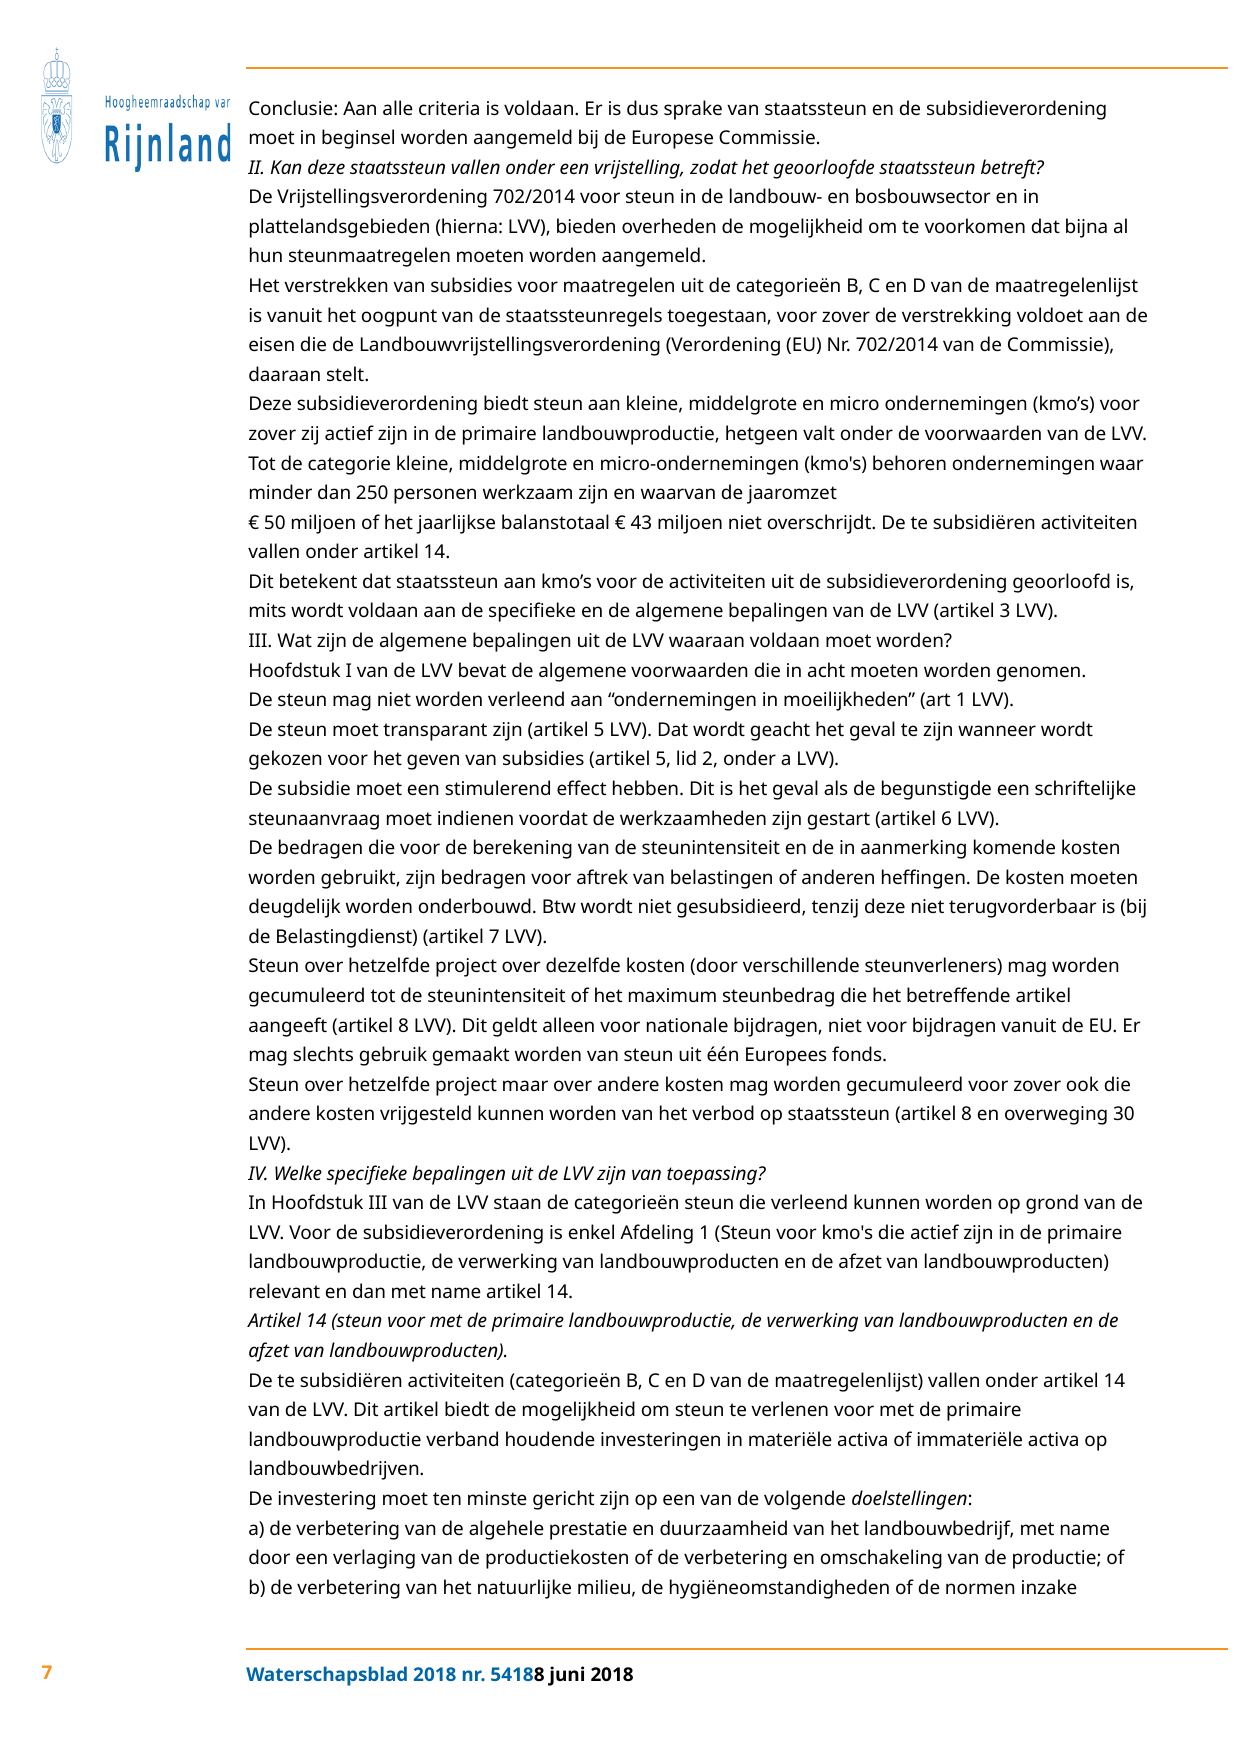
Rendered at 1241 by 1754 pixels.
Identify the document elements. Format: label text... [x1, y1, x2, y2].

picture [41, 47, 231, 172]
text Dit betekent dat staatssteun aan kmo’s voor de activiteiten uit de subsidieverordening geoorloofd is, mits wordt voldaan aan de specifieke en de algemene bepalingen van de LVV (artikel 3 LVV). [248, 568, 1152, 623]
text De steun mag niet worden verleend aan “ondernemingen in moeilijkheden” (art 1 LVV). [248, 686, 1152, 712]
text € 50 miljoen of het jaarlijkse balanstotaal € 43 miljoen niet overschrijdt. De te subsidiëren activiteiten vallen onder artikel 14. [248, 509, 1152, 564]
text III. Wat zijn de algemene bepalingen uit de LVV waaraan voldaan moet worden? [248, 627, 1152, 653]
text II. Kan deze staatssteun vallen onder een vrijstelling, zodat het geoorloofde staatssteun betreft? [248, 154, 1152, 180]
text Conclusie: Aan alle criteria is voldaan. Er is dus sprake van staatssteun en de subsidieverordening moet in beginsel worden aangemeld bij de Europese Commissie. [248, 95, 1152, 150]
text IV. Welke specifieke bepalingen uit de LVV zijn van toepassing? [248, 1160, 1152, 1186]
text Steun over hetzelfde project over dezelfde kosten (door verschillende steunverleners) mag worden gecumuleerd tot de steunintensiteit of het maximum steunbedrag die het betreffende artikel aangeeft (artikel 8 LVV). Dit geldt alleen voor nationale bijdragen, niet voor bijdragen vanuit de EU. Er mag slechts gebruik gemaakt worden van steun uit één Europees fonds. [248, 953, 1152, 1067]
text De bedragen die voor de berekening van de steunintensiteit en de in aanmerking komende kosten worden gebruikt, zijn bedragen voor aftrek van belastingen of anderen heffingen. De kosten moeten deugdelijk worden onderbouwd. Btw wordt niet gesubsidieerd, tenzij deze niet terugvorderbaar is (bij de Belastingdienst) (artikel 7 LVV). [248, 834, 1152, 949]
text De investering moet ten minste gericht zijn op een van de volgende doelstellingen: [248, 1485, 1152, 1511]
text De subsidie moet een stimulerend effect hebben. Dit is het geval als de begunstigde een schriftelijke steunaanvraag moet indienen voordat de werkzaamheden zijn gestart (artikel 6 LVV). [248, 775, 1152, 831]
text De Vrijstellingsverordening 702/2014 voor steun in de landbouw- en bosbouwsector en in plattelandsgebieden (hierna: LVV), bieden overheden de mogelijkheid om te voorkomen dat bijna al hun steunmaatregelen moeten worden aangemeld. [248, 183, 1152, 268]
text a) de verbetering van de algehele prestatie en duurzaamheid van het landbouwbedrijf, met name door een verlaging van de productiekosten of de verbetering en omschakeling van de productie; of [248, 1515, 1152, 1570]
text Artikel 14 (steun voor met de primaire landbouwproductie, de verwerking van landbouwproducten en de afzet van landbouwproducten). [248, 1308, 1152, 1363]
text De steun moet transparant zijn (artikel 5 LVV). Dat wordt geacht het geval te zijn wanneer wordt gekozen voor het geven van subsidies (artikel 5, lid 2, onder a LVV). [248, 716, 1152, 771]
text Deze subsidieverordening biedt steun aan kleine, middelgrote en micro ondernemingen (kmo’s) voor zover zij actief zijn in de primaire landbouwproductie, hetgeen valt onder de voorwaarden van de LVV. [248, 391, 1152, 446]
text Hoofdstuk I van de LVV bevat de algemene voorwaarden die in acht moeten worden genomen. [248, 657, 1152, 683]
text Het verstrekken van subsidies voor maatregelen uit de categorieën B, C en D van de maatregelenlijst is vanuit het oogpunt van de staatssteunregels toegestaan, voor zover de verstrekking voldoet aan de eisen die de Landbouwvrijstellingsverordening (Verordening (EU) Nr. 702/2014 van de Commissie), daaraan stelt. [248, 272, 1152, 387]
text Tot de categorie kleine, middelgrote en micro-ondernemingen (kmo's) behoren ondernemingen waar minder dan 250 personen werkzaam zijn en waarvan de jaaromzet [248, 450, 1152, 505]
text In Hoofdstuk III van de LVV staan de categorieën steun die verleend kunnen worden op grond van de LVV. Voor de subsidieverordening is enkel Afdeling 1 (Steun voor kmo's die actief zijn in de primaire landbouwproductie, de verwerking van landbouwproducten en de afzet van landbouwproducten) relevant en dan met name artikel 14. [248, 1189, 1152, 1304]
text Steun over hetzelfde project maar over andere kosten mag worden gecumuleerd voor zover ook die andere kosten vrijgesteld kunnen worden van het verbod op staatssteun (artikel 8 en overweging 30 LVV). [248, 1071, 1152, 1156]
text b) de verbetering van het natuurlijke milieu, de hygiëneomstandigheden of de normen inzake [248, 1574, 1152, 1600]
text De te subsidiëren activiteiten (categorieën B, C en D van de maatregelenlijst) vallen onder artikel 14 van de LVV. Dit artikel biedt de mogelijkheid om steun te verlenen voor met de primaire landbouwproductie verband houdende investeringen in materiële activa of immateriële activa op landbouwbedrijven. [248, 1367, 1152, 1481]
